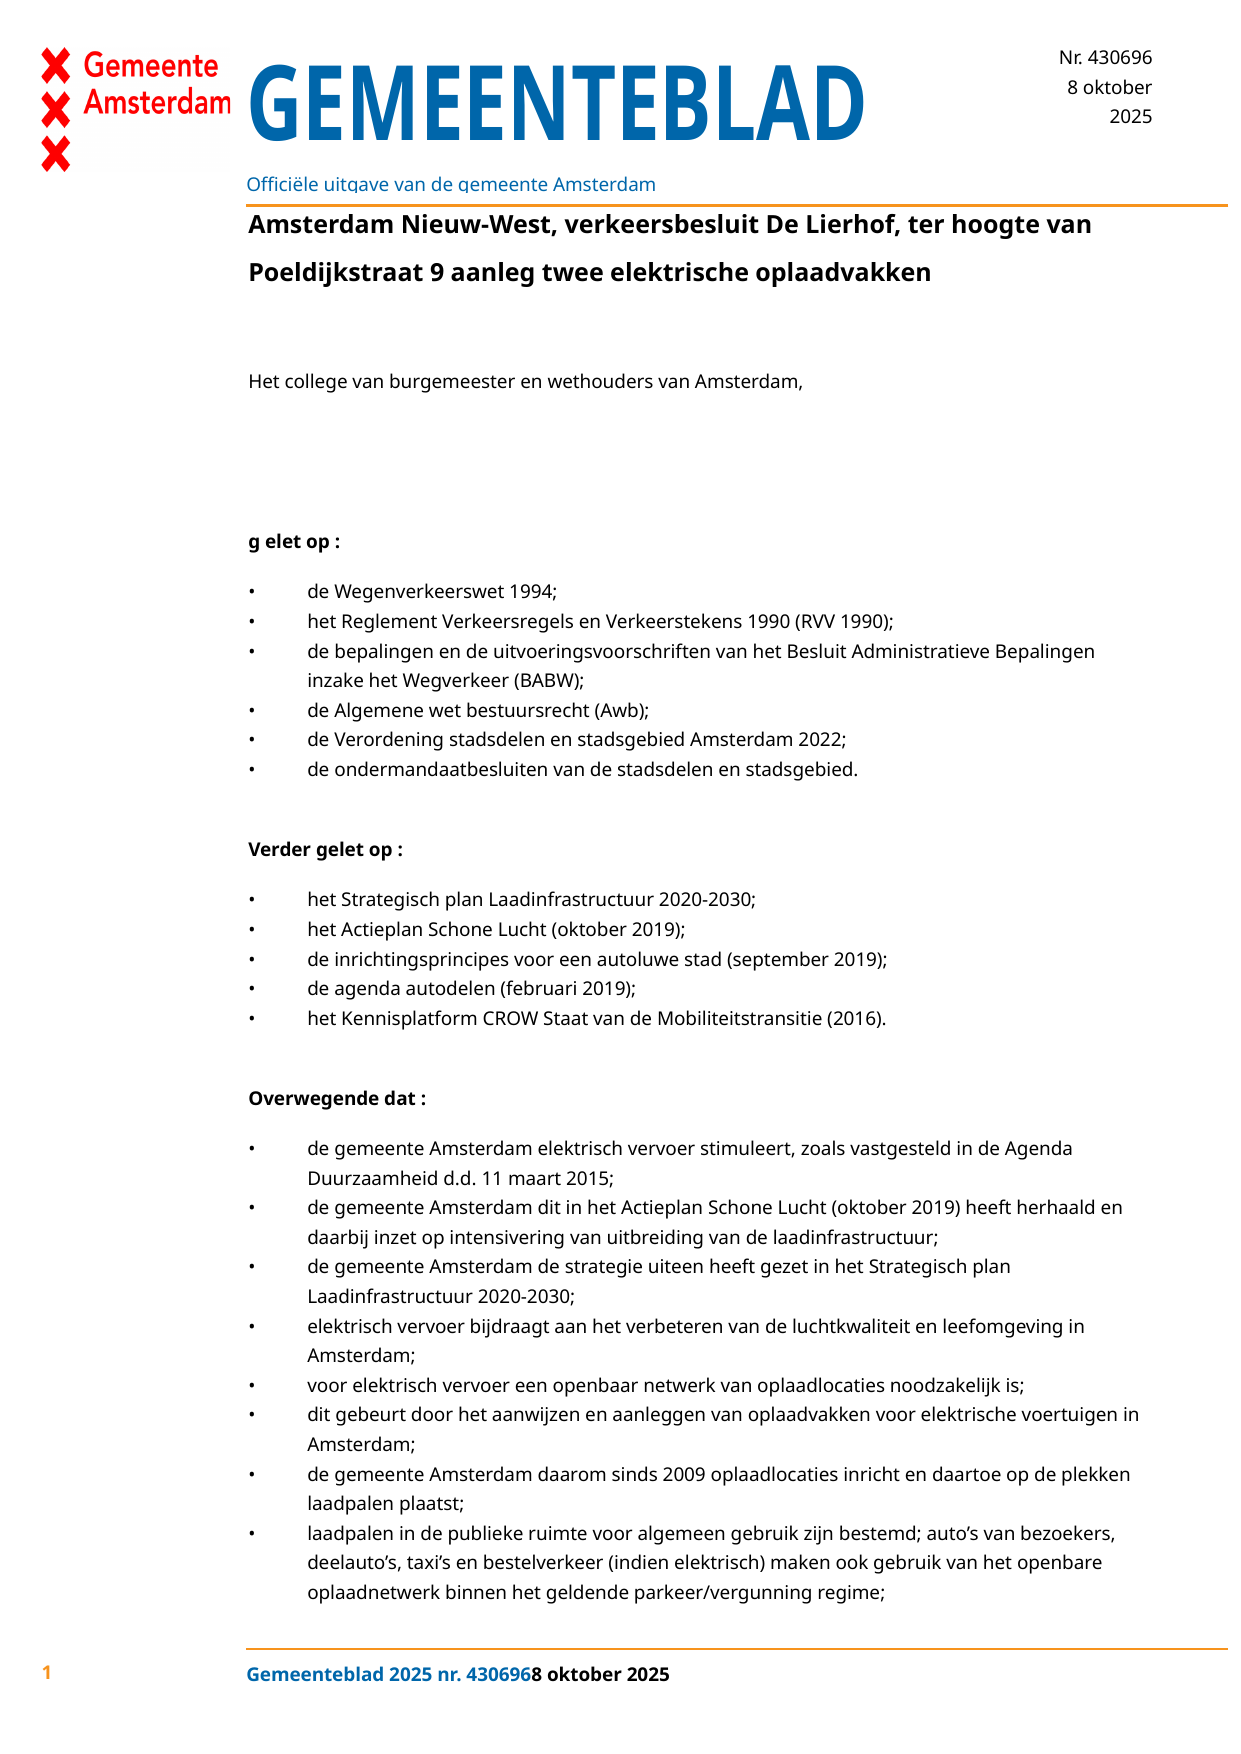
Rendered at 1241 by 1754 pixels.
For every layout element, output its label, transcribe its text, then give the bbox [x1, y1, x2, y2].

list de gemeente Amsterdam dit in het Actieplan Schone Lucht (oktober 2019) heeft herhaald en daarbij inzet op intensivering van uitbreiding van de laadinfrastructuur; [248, 1194, 1152, 1250]
list elektrisch vervoer bijdraagt aan het verbeteren van de luchtkwaliteit en leefomgeving in Amsterdam; [248, 1313, 1152, 1368]
list dit gebeurt door het aanwijzen en aanleggen van oplaadvakken voor elektrische voertuigen in Amsterdam; [248, 1402, 1152, 1457]
list de Verordening stadsdelen en stadsgebied Amsterdam 2022; [248, 727, 1152, 752]
list de Algemene wet bestuursrecht (Awb); [248, 697, 1152, 723]
list de bepalingen en de uitvoeringsvoorschriften van het Besluit Administratieve Bepalingen inzake het Wegverkeer (BABW); [248, 638, 1152, 693]
list de Wegenverkeerswet 1994; [248, 579, 1152, 604]
list de gemeente Amsterdam de strategie uiteen heeft gezet in het Strategisch plan Laadinfrastructuur 2020-2030; [248, 1254, 1152, 1309]
text Amsterdam Nieuw-West, verkeersbesluit De Lierhof, ter hoogte van Poeldijkstraat 9 aanleg twee elektrische oplaadvakken [248, 207, 1152, 288]
list het Kennisplatform CROW Staat van de Mobiliteitstransitie (2016). [248, 1005, 1152, 1031]
list voor elektrisch vervoer een openbaar netwerk van oplaadlocaties noodzakelijk is; [248, 1372, 1152, 1398]
text Overwegende dat : [248, 1085, 1152, 1111]
text Verder gelet op : [248, 836, 1152, 862]
list de gemeente Amsterdam daarom sinds 2009 oplaadlocaties inricht en daartoe op de plekken laadpalen plaatst; [248, 1461, 1152, 1516]
list de inrichtingsprincipes voor een autoluwe stad (september 2019); [248, 946, 1152, 971]
picture [41, 47, 231, 172]
list de agenda autodelen (februari 2019); [248, 975, 1152, 1001]
list het Reglement Verkeersregels en Verkeerstekens 1990 (RVV 1990); [248, 608, 1152, 634]
list het Strategisch plan Laadinfrastructuur 2020-2030; [248, 887, 1152, 912]
list laadpalen in de publieke ruimte voor algemeen gebruik zijn bestemd; auto’s van bezoekers, deelauto’s, taxi’s en bestelverkeer (indien elektrisch) maken ook gebruik van het openbare oplaadnetwerk binnen het geldende parkeer/vergunning regime; [248, 1520, 1152, 1605]
text Het college van burgemeester en wethouders van Amsterdam, [248, 368, 1152, 394]
list de gemeente Amsterdam elektrisch vervoer stimuleert, zoals vastgesteld in de Agenda Duurzaamheid d.d. 11 maart 2015; [248, 1135, 1152, 1191]
list het Actieplan Schone Lucht (oktober 2019); [248, 916, 1152, 942]
list de ondermandaatbesluiten van de stadsdelen en stadsgebied. [248, 756, 1152, 782]
text g elet op : [248, 528, 1152, 554]
